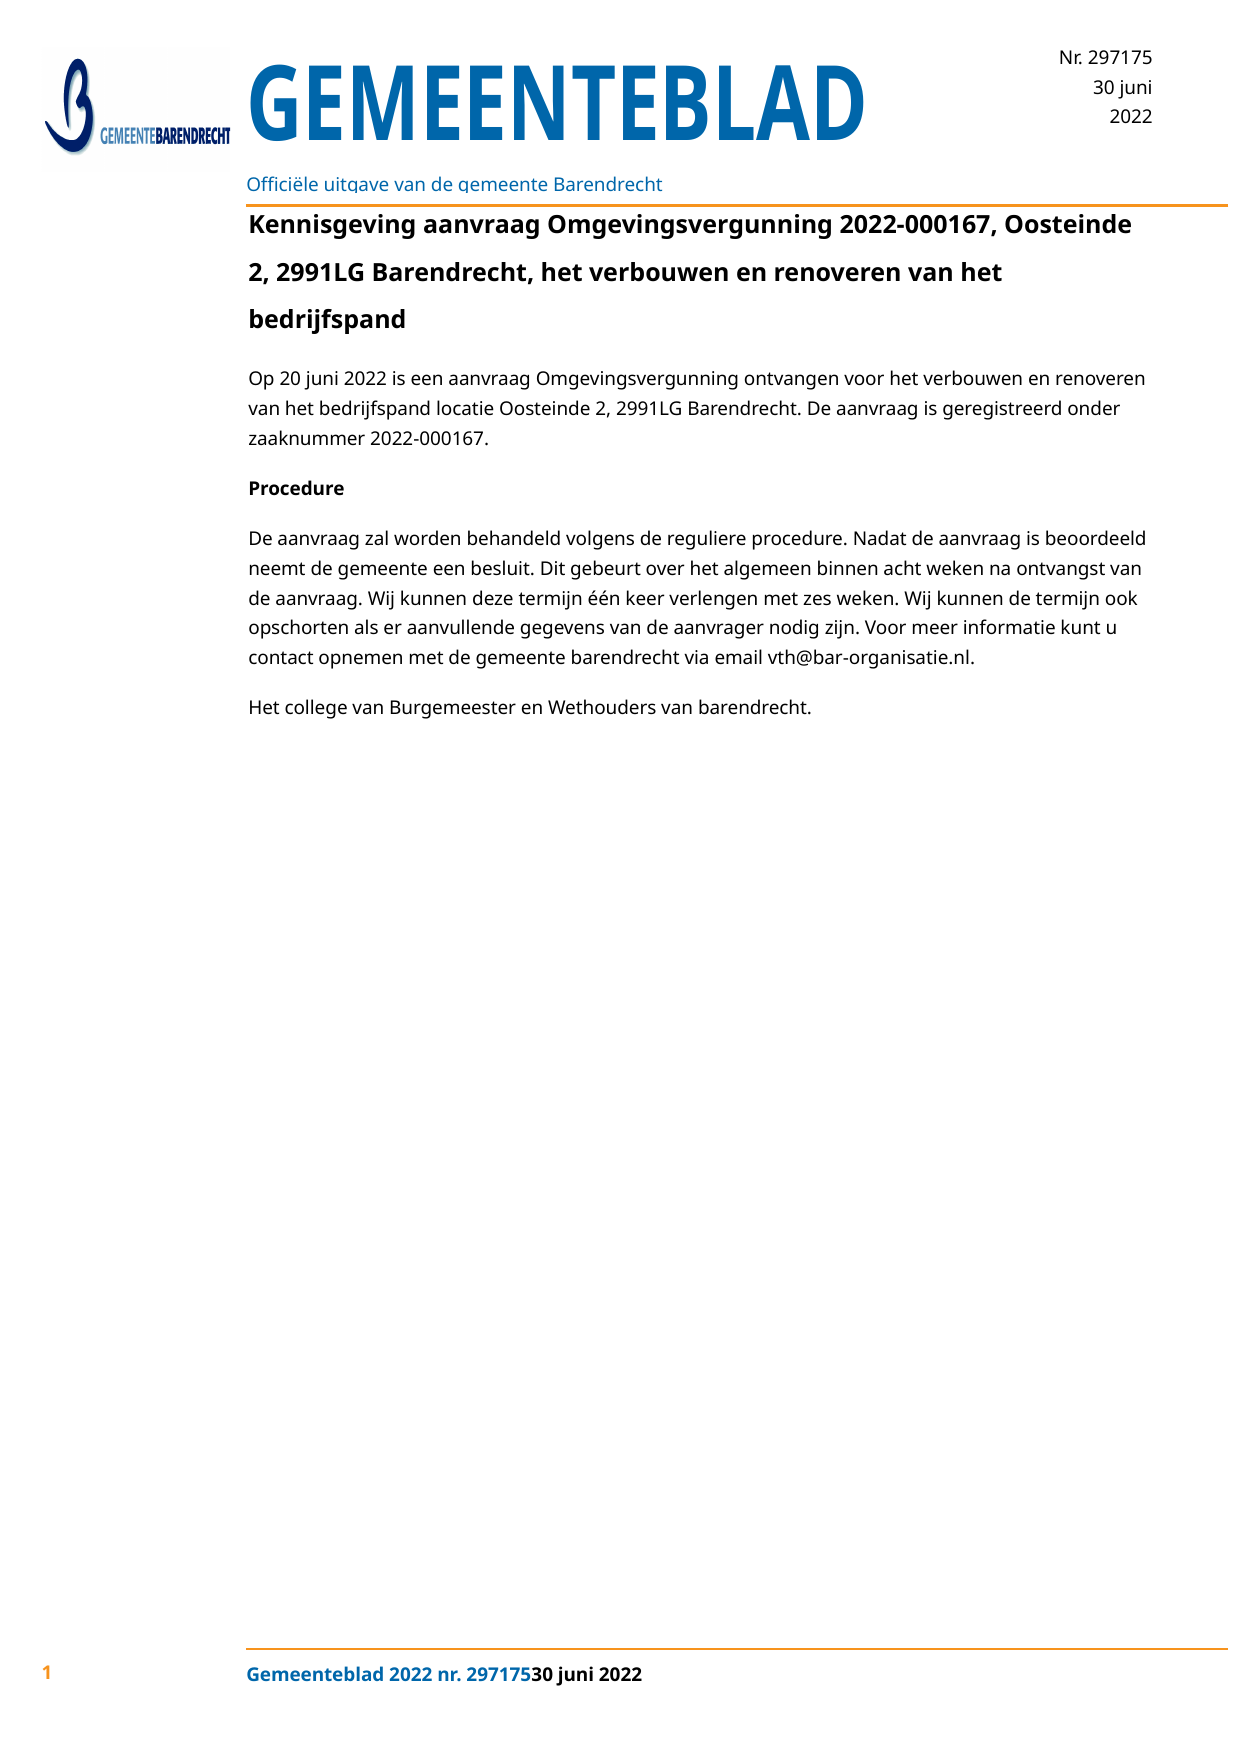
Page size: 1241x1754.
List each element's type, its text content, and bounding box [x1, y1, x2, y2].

picture [41, 47, 231, 172]
text Het college van Burgemeester en Wethouders van barendrecht. [248, 694, 1152, 720]
text Procedure [248, 475, 1152, 501]
text De aanvraag zal worden behandeld volgens de reguliere procedure. Nadat de aanvraag is beoordeeld neemt de gemeente een besluit. Dit gebeurt over het algemeen binnen acht weken na ontvangst van de aanvraag. Wij kunnen deze termijn één keer verlengen met zes weken. Wij kunnen de termijn ook opschorten als er aanvullende gegevens van de aanvrager nodig zijn. Voor meer informatie kunt u contact opnemen met de gemeente barendrecht via email vth@bar-organisatie.nl. [248, 526, 1152, 669]
text Op 20 juni 2022 is een aanvraag Omgevingsvergunning ontvangen voor het verbouwen en renoveren van het bedrijfspand locatie Oosteinde 2, 2991LG Barendrecht. De aanvraag is geregistreerd onder zaaknummer 2022-000167. [248, 366, 1152, 450]
text Kennisgeving aanvraag Omgevingsvergunning 2022-000167, Oosteinde 2, 2991LG Barendrecht, het verbouwen en renoveren van het bedrijfspand [248, 207, 1152, 336]
